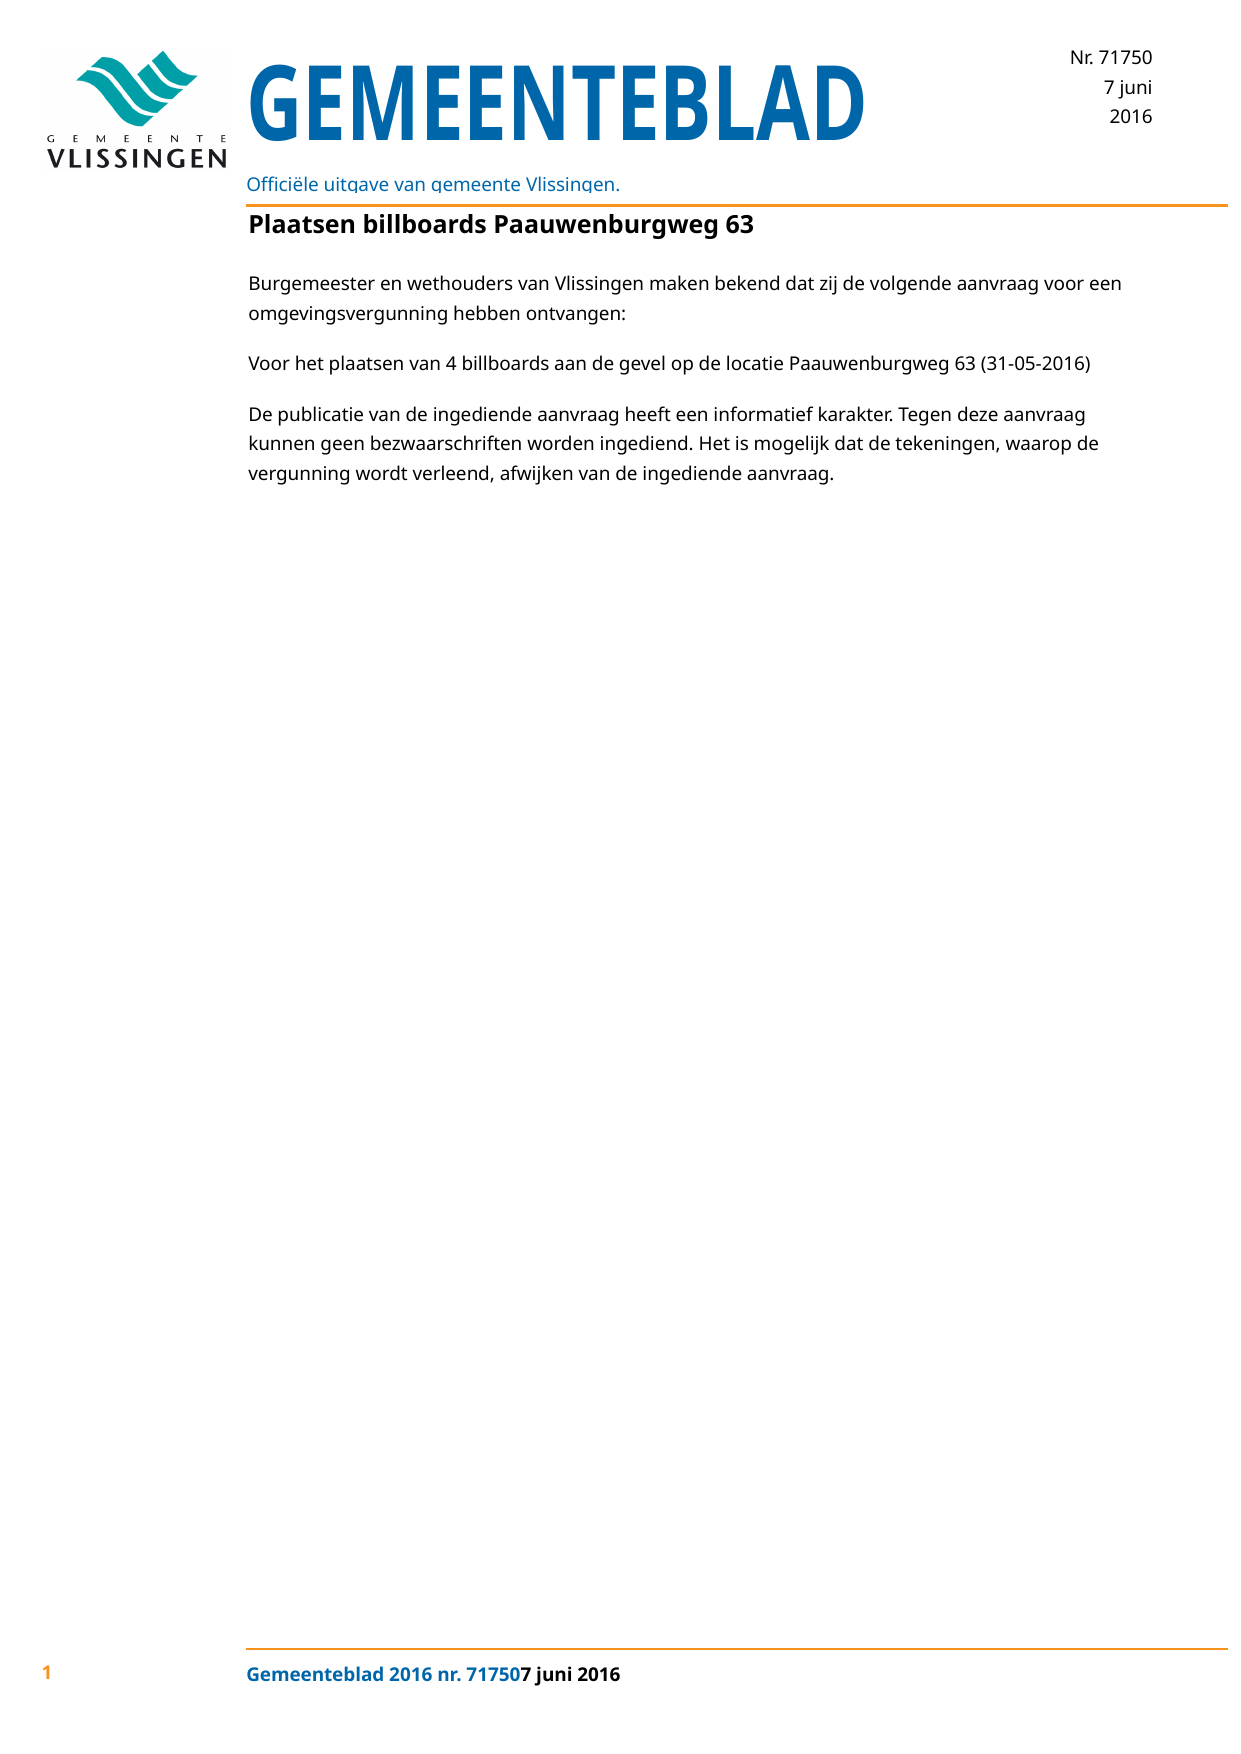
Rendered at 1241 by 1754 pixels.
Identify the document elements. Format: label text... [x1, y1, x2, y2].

text Voor het plaatsen van 4 billboards aan de gevel op de locatie Paauwenburgweg 63 (31-05-2016) [248, 350, 1152, 376]
text De publicatie van de ingediende aanvraag heeft een informatief karakter. Tegen deze aanvraag kunnen geen bezwaarschriften worden ingediend. Het is mogelijk dat de tekeningen, waarop de vergunning wordt verleend, afwijken van de ingediende aanvraag. [248, 401, 1152, 486]
text Plaatsen billboards Paauwenburgweg 63 [248, 207, 1152, 241]
text Burgemeester en wethouders van Vlissingen maken bekend dat zij de volgende aanvraag voor een omgevingsvergunning hebben ontvangen: [248, 270, 1152, 326]
picture [41, 47, 231, 172]
